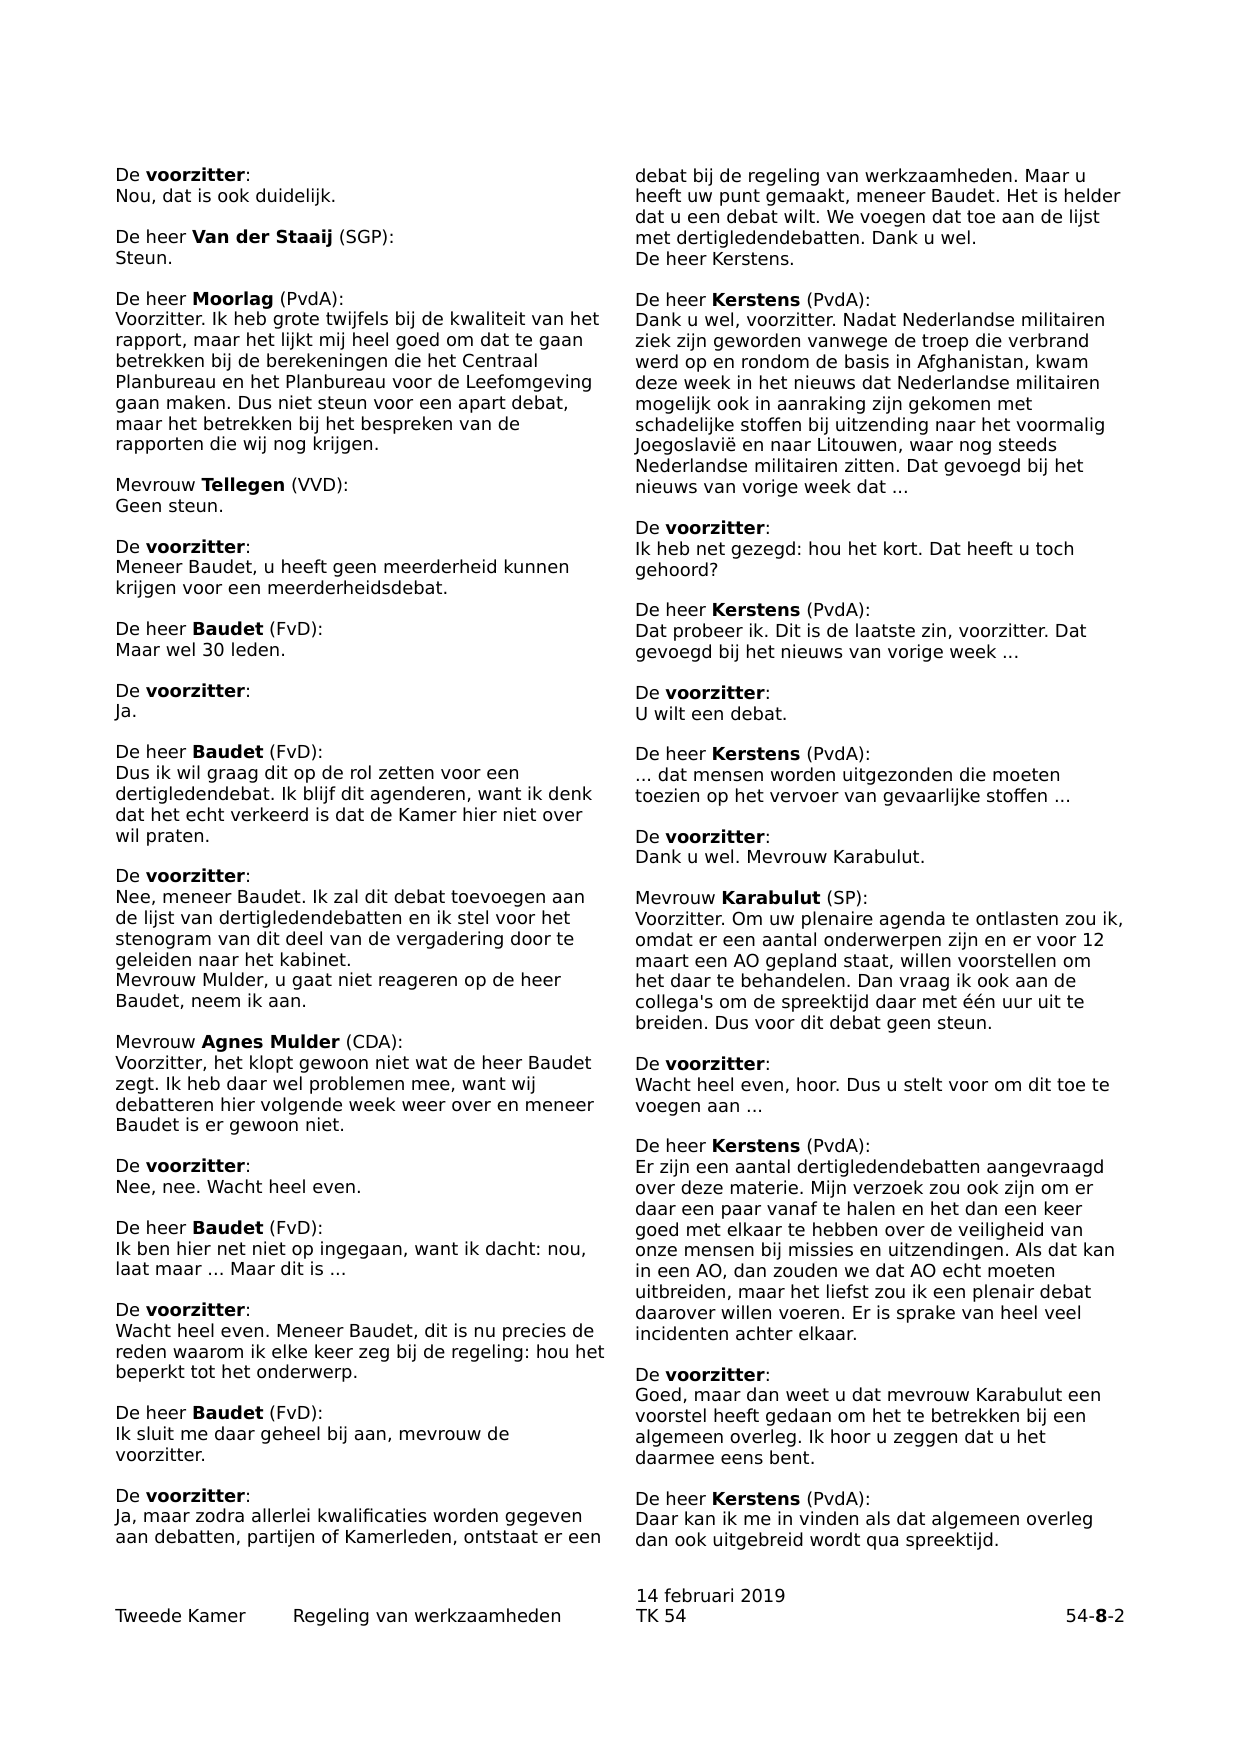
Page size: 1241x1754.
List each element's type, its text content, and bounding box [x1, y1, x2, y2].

text De heer Moorlag (PvdA): [115, 288, 605, 309]
text Er zijn een aantal dertigledendebatten aangevraagd over deze materie. Mijn verzoek zou ook zijn om er daar een paar vanaf te halen en het dan een keer goed met elkaar te hebben over de veiligheid van onze mensen bij missies en uitzendingen. Als dat kan in een AO, dan zouden we dat AO echt moeten uitbreiden, maar het liefst zou ik een plenair debat daarover willen voeren. Er is sprake van heel veel incidenten achter elkaar. [635, 1157, 1125, 1344]
text Nee, meneer Baudet. Ik zal dit debat toevoegen aan de lijst van dertigledendebatten en ik stel voor het stenogram van dit deel van de vergadering door te geleiden naar het kabinet. [115, 887, 605, 970]
text Dank u wel. Mevrouw Karabulut. [635, 847, 1125, 868]
text debat bij de regeling van werkzaamheden. Maar u heeft uw punt gemaakt, meneer Baudet. Het is helder dat u een debat wilt. We voegen dat toe aan de lijst met dertigledendebatten. Dank u wel. [635, 165, 1125, 249]
text Ik sluit me daar geheel bij aan, mevrouw de voorzitter. [115, 1424, 605, 1466]
text De voorzitter: [635, 826, 1125, 847]
text Geen steun. [115, 496, 605, 517]
text Nee, nee. Wacht heel even. [115, 1177, 605, 1197]
text De voorzitter: [115, 537, 605, 557]
text De heer Baudet (FvD): [115, 1217, 605, 1238]
text Wacht heel even. Meneer Baudet, dit is nu precies de reden waarom ik elke keer zeg bij de regeling: hou het beperkt tot het onderwerp. [115, 1321, 605, 1383]
text De voorzitter: [635, 518, 1125, 538]
text De voorzitter: [115, 165, 605, 186]
text Ik heb net gezegd: hou het kort. Dat heeft u toch gehoord? [635, 538, 1125, 580]
text De voorzitter: [115, 1156, 605, 1177]
text Dank u wel, voorzitter. Nadat Nederlandse militairen ziek zijn geworden vanwege de troep die verbrand werd op en rondom de basis in Afghanistan, kwam deze week in het nieuws dat Nederlandse militairen mogelijk ook in aanraking zijn gekomen met schadelijke stoffen bij uitzending naar het voormalig Joegoslavië en naar Litouwen, waar nog steeds Nederlandse militairen zitten. Dat gevoegd bij het nieuws van vorige week dat ... [635, 310, 1125, 498]
text Mevrouw Karabulut (SP): [635, 888, 1125, 909]
text De voorzitter: [635, 1364, 1125, 1385]
text De heer Kerstens (PvdA): [635, 1488, 1125, 1509]
text De heer Baudet (FvD): [115, 1403, 605, 1424]
text Mevrouw Tellegen (VVD): [115, 475, 605, 496]
text De voorzitter: [115, 681, 605, 701]
text De heer Kerstens (PvdA): [635, 289, 1125, 310]
text Voorzitter, het klopt gewoon niet wat de heer Baudet zegt. Ik heb daar wel problemen mee, want wij debatteren hier volgende week weer over en meneer Baudet is er gewoon niet. [115, 1053, 605, 1136]
text Ja. [115, 701, 605, 722]
text Maar wel 30 leden. [115, 640, 605, 661]
text Dus ik wil graag dit op de rol zetten voor een dertigledendebat. Ik blijf dit agenderen, want ik denk dat het echt verkeerd is dat de Kamer hier niet over wil praten. [115, 763, 605, 846]
text De heer Baudet (FvD): [115, 619, 605, 640]
text De voorzitter: [115, 1486, 605, 1506]
text De heer Kerstens (PvdA): [635, 1136, 1125, 1157]
text Ik ben hier net niet op ingegaan, want ik dacht: nou, laat maar ... Maar dit is ... [115, 1238, 605, 1280]
text De voorzitter: [115, 1300, 605, 1321]
text De heer Kerstens (PvdA): [635, 600, 1125, 621]
text Mevrouw Agnes Mulder (CDA): [115, 1032, 605, 1053]
text U wilt een debat. [635, 703, 1125, 724]
text Wacht heel even, hoor. Dus u stelt voor om dit toe te voegen aan ... [635, 1074, 1125, 1116]
text De heer Van der Staaij (SGP): [115, 227, 605, 248]
text Steun. [115, 248, 605, 268]
text Nou, dat is ook duidelijk. [115, 186, 605, 207]
text De heer Kerstens (PvdA): [635, 744, 1125, 765]
text De voorzitter: [115, 866, 605, 887]
text De voorzitter: [635, 682, 1125, 703]
text Dat probeer ik. Dit is de laatste zin, voorzitter. Dat gevoegd bij het nieuws van vorige week ... [635, 621, 1125, 662]
text ... dat mensen worden uitgezonden die moeten toezien op het vervoer van gevaarlijke stoffen ... [635, 765, 1125, 806]
text De heer Baudet (FvD): [115, 742, 605, 763]
text Mevrouw Mulder, u gaat niet reageren op de heer Baudet, neem ik aan. [115, 970, 605, 1012]
text Voorzitter. Ik heb grote twijfels bij de kwaliteit van het rapport, maar het lijkt mij heel goed om dat te gaan betrekken bij de berekeningen die het Centraal Planbureau en het Planbureau voor de Leefomgeving gaan maken. Dus niet steun voor een apart debat, maar het betrekken bij het bespreken van de rapporten die wij nog krijgen. [115, 309, 605, 455]
text Daar kan ik me in vinden als dat algemeen overleg dan ook uitgebreid wordt qua spreektijd. [635, 1509, 1125, 1551]
text De voorzitter: [635, 1054, 1125, 1074]
text Meneer Baudet, u heeft geen meerderheid kunnen krijgen voor een meerderheidsdebat. [115, 557, 605, 599]
text Goed, maar dan weet u dat mevrouw Karabulut een voorstel heeft gedaan om het te betrekken bij een algemeen overleg. Ik hoor u zeggen dat u het daarmee eens bent. [635, 1385, 1125, 1468]
text Ja, maar zodra allerlei kwalificaties worden gegeven aan debatten, partijen of Kamerleden, ontstaat er een [115, 1506, 605, 1548]
text Voorzitter. Om uw plenaire agenda te ontlasten zou ik, omdat er een aantal onderwerpen zijn en er voor 12 maart een AO gepland staat, willen voorstellen om het daar te behandelen. Dan vraag ik ook aan de collega's om de spreektijd daar met één uur uit te breiden. Dus voor dit debat geen steun. [635, 909, 1125, 1034]
text De heer Kerstens. [635, 249, 1125, 269]
